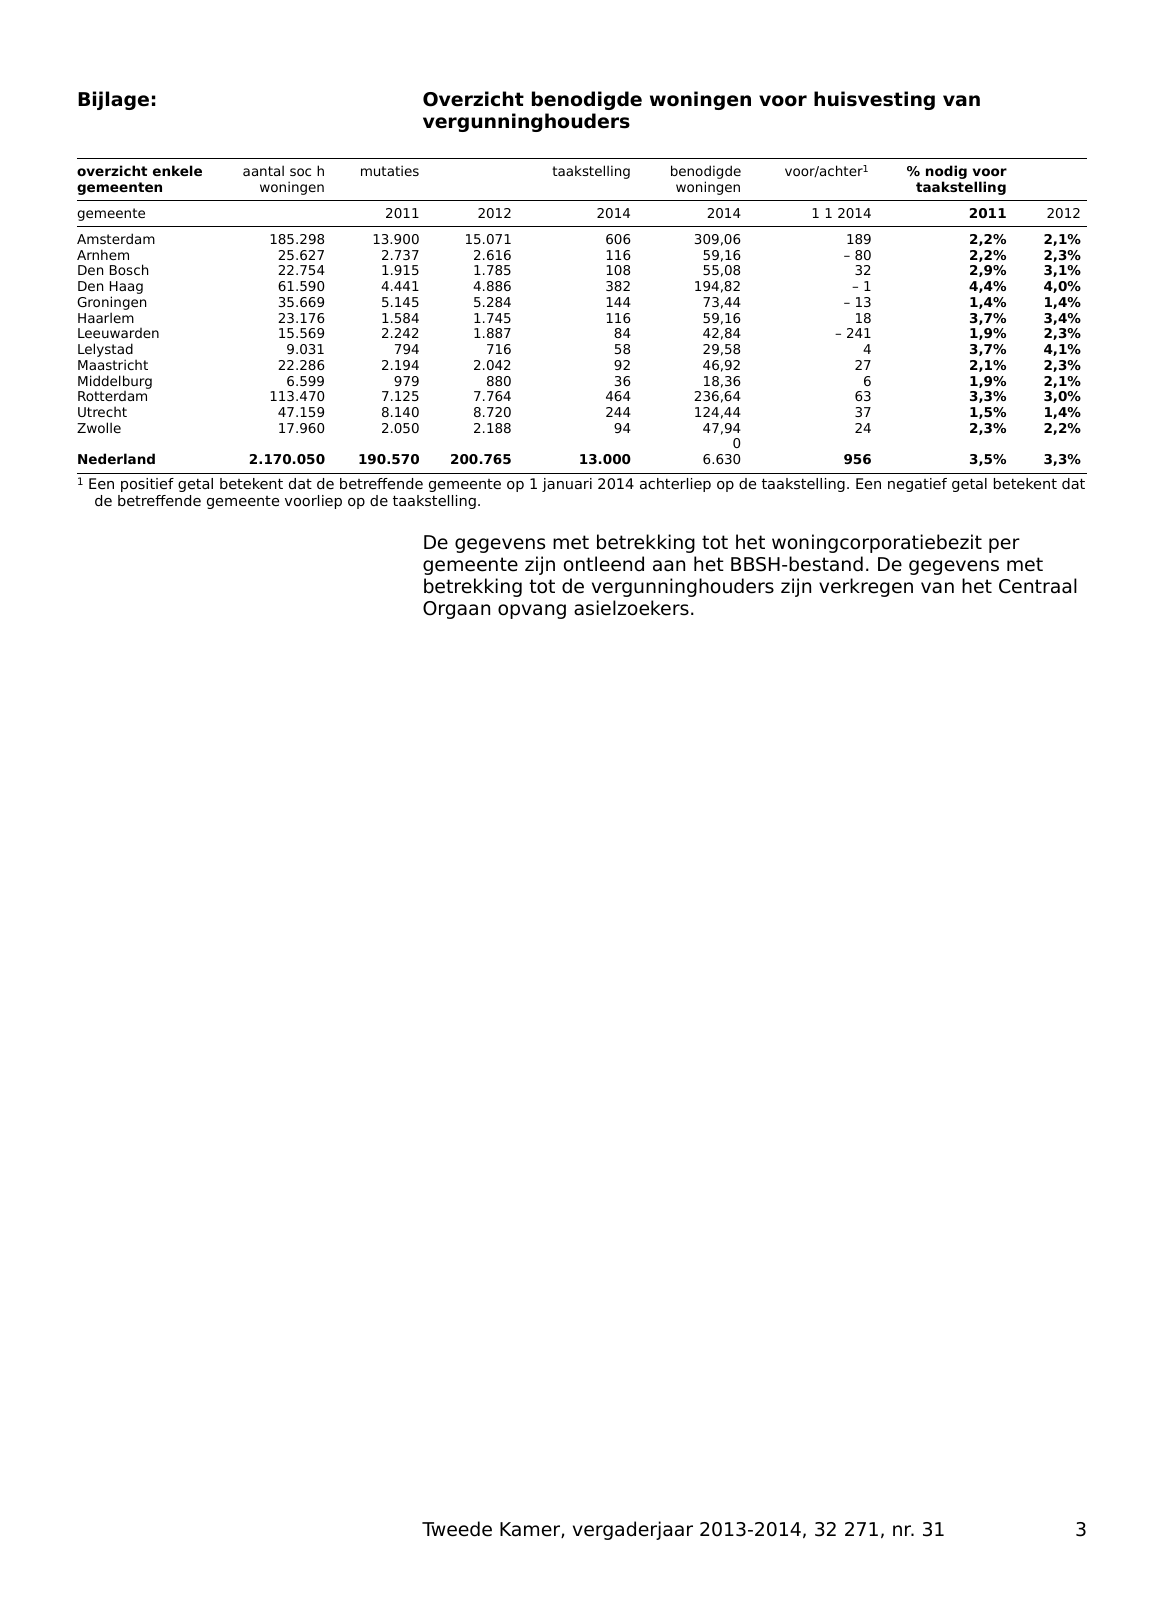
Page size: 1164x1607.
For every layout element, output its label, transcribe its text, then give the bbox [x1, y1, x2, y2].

table_cell 2,1% [878, 358, 1012, 373]
table_cell 2,1% [1012, 227, 1087, 247]
table_cell 2,2% [1012, 421, 1087, 436]
table_cell 2012 [425, 201, 517, 226]
table_cell 309,06 [637, 227, 747, 247]
table_cell 46,92 [637, 358, 747, 373]
text De gegevens met betrekking tot het woningcorporatiebezit per gemeente zijn ontleend aan het BBSH-bestand. De gegevens met betrekking tot de vergunninghouders zijn verkregen van het Centraal Orgaan opvang asielzoekers. [422, 532, 1087, 620]
table_cell 2,2% [878, 248, 1012, 263]
table_cell 2,3% [878, 421, 1012, 436]
table_cell Leeuwarden [77, 326, 212, 342]
table_cell [1012, 436, 1087, 452]
table_cell 244 [518, 405, 637, 421]
table_cell 2.170.050 [212, 452, 331, 472]
table_cell 24 [747, 421, 877, 436]
table_cell 2,3% [1012, 326, 1087, 342]
table_cell 2,3% [1012, 358, 1087, 373]
table_header benodigde woningen [637, 159, 747, 200]
table_cell 73,44 [637, 295, 747, 310]
table_cell 92 [518, 358, 637, 373]
table_cell 1.915 [331, 263, 425, 279]
table_cell 4,1% [1012, 342, 1087, 358]
table_cell 29,58 [637, 342, 747, 358]
table_cell 27 [747, 358, 877, 373]
table_cell 2,1% [1012, 373, 1087, 389]
table_cell Den Bosch [77, 263, 212, 279]
table_header aantal soc h woningen [212, 159, 331, 200]
table_cell – 1 [747, 279, 877, 295]
table_header mutaties [331, 159, 425, 200]
table_cell [212, 436, 331, 452]
table_cell 1.745 [425, 310, 517, 326]
table_cell Den Haag [77, 279, 212, 295]
table_cell 464 [518, 389, 637, 405]
table_cell 23.176 [212, 310, 331, 326]
table_cell Maastricht [77, 358, 212, 373]
table_cell 4.886 [425, 279, 517, 295]
table_cell 3,4% [1012, 310, 1087, 326]
table_cell 3,7% [878, 342, 1012, 358]
table_cell [212, 201, 331, 226]
table_cell – 80 [747, 248, 877, 263]
table_cell 36 [518, 373, 637, 389]
table_cell 61.590 [212, 279, 331, 295]
table_cell 2.242 [331, 326, 425, 342]
table_cell 190.570 [331, 452, 425, 472]
table_cell 3,1% [1012, 263, 1087, 279]
table_cell 13.000 [518, 452, 637, 472]
table_cell 7.125 [331, 389, 425, 405]
table_cell 116 [518, 248, 637, 263]
table_cell Groningen [77, 295, 212, 310]
table_cell – 241 [747, 326, 877, 342]
table_cell 124,44 [637, 405, 747, 421]
table_cell 1,5% [878, 405, 1012, 421]
table_cell 2,9% [878, 263, 1012, 279]
table_cell 59,16 [637, 310, 747, 326]
table_cell Haarlem [77, 310, 212, 326]
table_cell 200.765 [425, 452, 517, 472]
table_cell 4,4% [878, 279, 1012, 295]
table_cell 236,64 [637, 389, 747, 405]
table_cell 3,3% [1012, 452, 1087, 472]
table_cell 2011 [331, 201, 425, 226]
table_cell 2,3% [1012, 248, 1087, 263]
table_cell Utrecht [77, 405, 212, 421]
table_cell 794 [331, 342, 425, 358]
table_cell 7.764 [425, 389, 517, 405]
table_header [425, 159, 517, 200]
table_header [1012, 159, 1087, 200]
table_cell 144 [518, 295, 637, 310]
table_cell 4,0% [1012, 279, 1087, 295]
table_cell 116 [518, 310, 637, 326]
table_cell 47.159 [212, 405, 331, 421]
table_cell 2.616 [425, 248, 517, 263]
table_cell 32 [747, 263, 877, 279]
table_cell 1.785 [425, 263, 517, 279]
table_cell gemeente [77, 201, 212, 226]
table_cell 25.627 [212, 248, 331, 263]
table_cell 37 [747, 405, 877, 421]
table_cell 1,9% [878, 373, 1012, 389]
table_cell 15.071 [425, 227, 517, 247]
table_header taakstelling [518, 159, 637, 200]
table_cell 979 [331, 373, 425, 389]
table_cell 5.145 [331, 295, 425, 310]
table_cell – 13 [747, 295, 877, 310]
table_cell [747, 436, 877, 452]
table_cell 8.720 [425, 405, 517, 421]
table_cell Arnhem [77, 248, 212, 263]
table_cell 84 [518, 326, 637, 342]
table_cell 2014 [637, 201, 747, 226]
table_cell 2.188 [425, 421, 517, 436]
table_cell 4 [747, 342, 877, 358]
table_cell 1,4% [878, 295, 1012, 310]
table_cell 716 [425, 342, 517, 358]
table_cell 2011 [878, 201, 1012, 226]
table_cell 2.042 [425, 358, 517, 373]
table_cell 2.050 [331, 421, 425, 436]
table_cell 4.441 [331, 279, 425, 295]
table_cell 3,7% [878, 310, 1012, 326]
table_cell 94 [518, 421, 637, 436]
table_cell [77, 436, 212, 452]
table_cell 194,82 [637, 279, 747, 295]
table_cell 13.900 [331, 227, 425, 247]
table_cell 59,16 [637, 248, 747, 263]
table_cell 8.140 [331, 405, 425, 421]
table_cell 2012 [1012, 201, 1087, 226]
table_cell 956 [747, 452, 877, 472]
table_cell 47,94 [637, 421, 747, 436]
table_cell 2014 [518, 201, 637, 226]
table_cell 17.960 [212, 421, 331, 436]
table_cell [878, 436, 1012, 452]
table_cell 6.630 [637, 452, 747, 472]
table_cell Amsterdam [77, 227, 212, 247]
table_cell 0 [637, 436, 747, 452]
table_cell 18 [747, 310, 877, 326]
table_cell 2.737 [331, 248, 425, 263]
table_cell 1 Een positief getal betekent dat de betreffende gemeente op 1 januari 2014 achterliep op de taakstelling. Een negatief getal betekent dat de betreffende gemeente voorliep op de taakstelling. [77, 474, 1087, 510]
table_cell 42,84 [637, 326, 747, 342]
table_cell 18,36 [637, 373, 747, 389]
table_cell 3,3% [878, 389, 1012, 405]
table_cell 3,0% [1012, 389, 1087, 405]
table_cell 2.194 [331, 358, 425, 373]
table_cell 35.669 [212, 295, 331, 310]
table_cell 55,08 [637, 263, 747, 279]
table_cell 6.599 [212, 373, 331, 389]
table_header voor/achter1 [747, 159, 877, 200]
table_cell 1 1 2014 [747, 201, 877, 226]
table_cell 185.298 [212, 227, 331, 247]
table_cell 58 [518, 342, 637, 358]
table_cell 63 [747, 389, 877, 405]
table_cell 9.031 [212, 342, 331, 358]
table_cell 3,5% [878, 452, 1012, 472]
table_cell Lelystad [77, 342, 212, 358]
table_cell 113.470 [212, 389, 331, 405]
table_cell 606 [518, 227, 637, 247]
table_cell [518, 436, 637, 452]
table_cell 22.754 [212, 263, 331, 279]
table_cell 1,9% [878, 326, 1012, 342]
table_cell [331, 436, 425, 452]
table_cell 1.887 [425, 326, 517, 342]
table_cell 1.584 [331, 310, 425, 326]
table_cell 1,4% [1012, 295, 1087, 310]
table_cell 108 [518, 263, 637, 279]
table_header % nodig voor taakstelling [878, 159, 1012, 200]
subtitle Bijlage: Overzicht benodigde woningen voor huisvesting van vergunninghouders [77, 89, 1087, 133]
table_cell 189 [747, 227, 877, 247]
table_cell Nederland [77, 452, 212, 472]
table_cell 5.284 [425, 295, 517, 310]
table_cell 15.569 [212, 326, 331, 342]
table_cell 22.286 [212, 358, 331, 373]
table_cell 2,2% [878, 227, 1012, 247]
table_cell Rotterdam [77, 389, 212, 405]
table_cell 1,4% [1012, 405, 1087, 421]
table_cell 6 [747, 373, 877, 389]
table_cell 880 [425, 373, 517, 389]
table_header overzicht enkele gemeenten [77, 159, 212, 200]
table_cell 382 [518, 279, 637, 295]
table_cell Middelburg [77, 373, 212, 389]
table_cell [425, 436, 517, 452]
table_cell Zwolle [77, 421, 212, 436]
